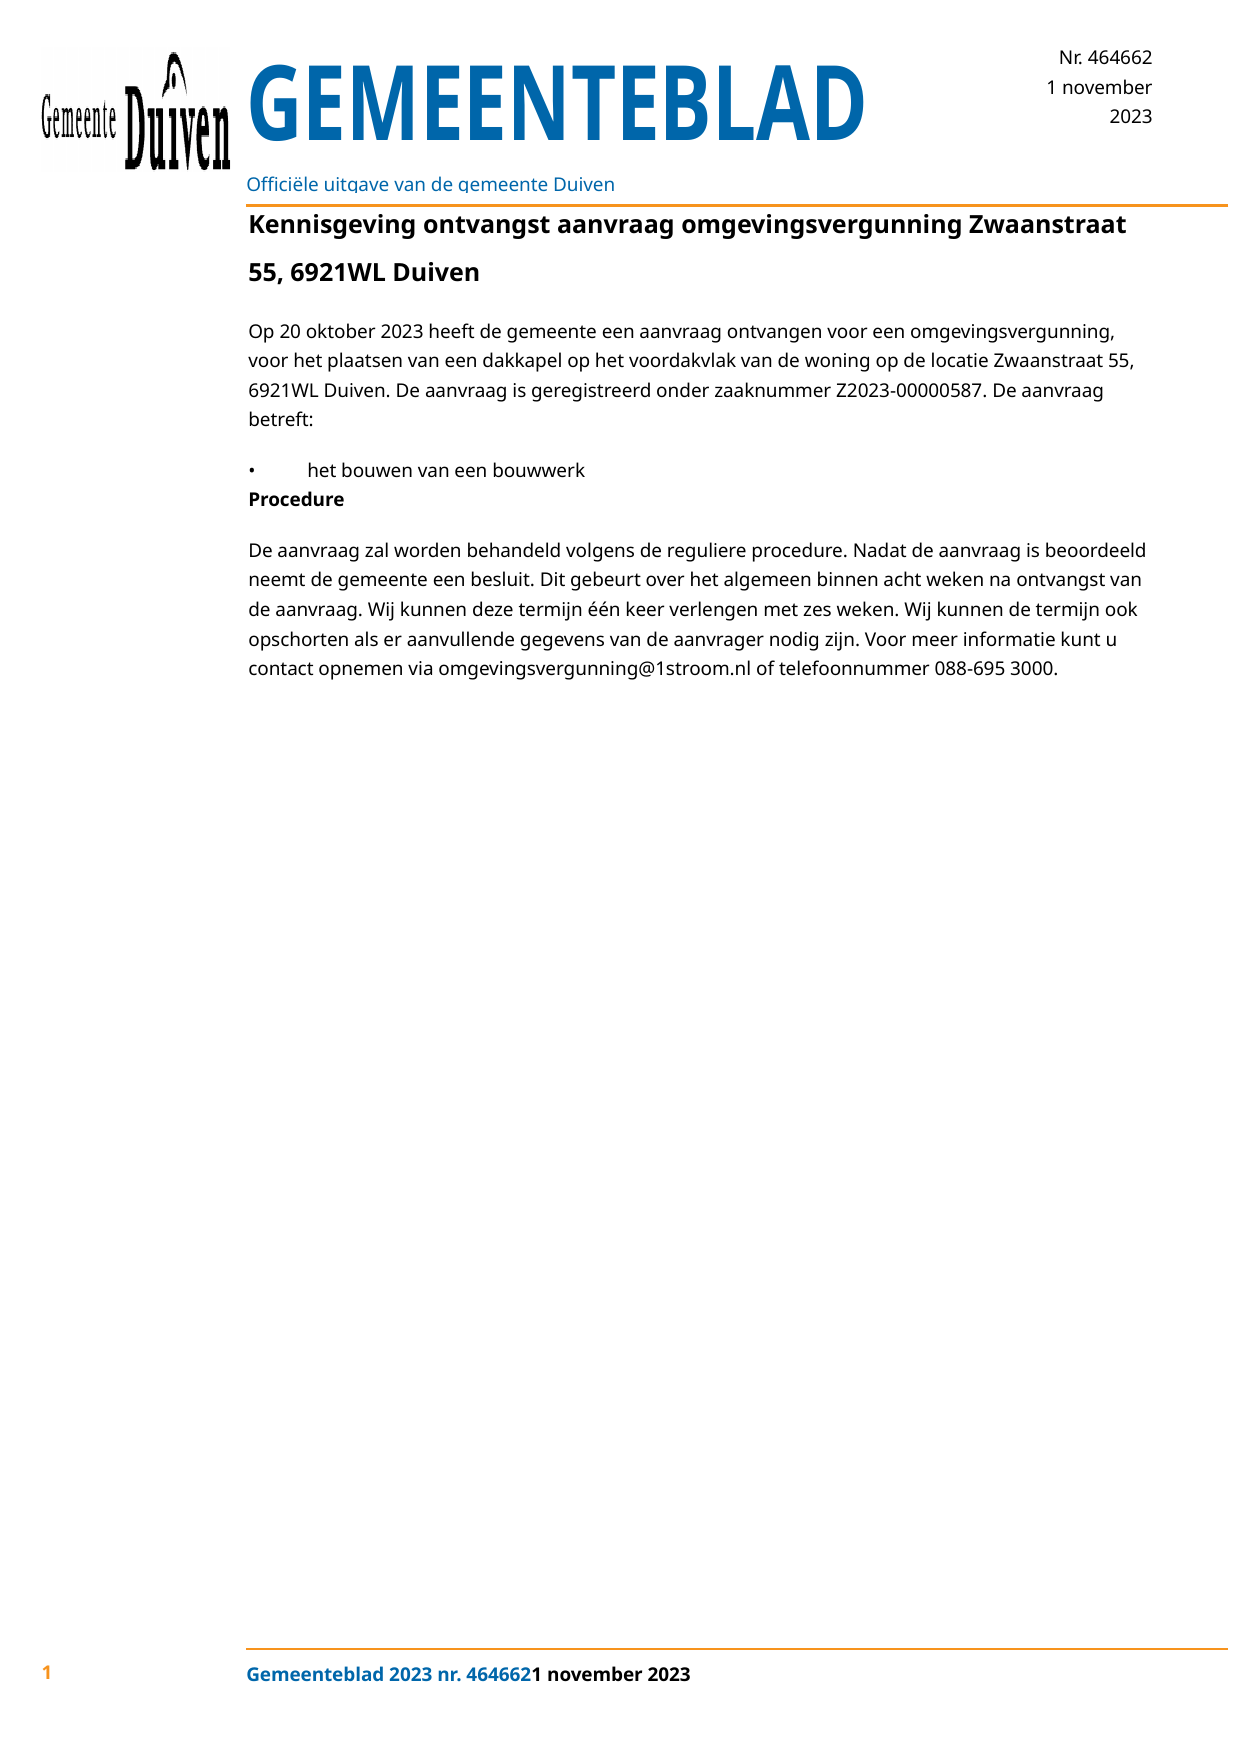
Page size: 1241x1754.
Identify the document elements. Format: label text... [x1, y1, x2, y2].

text Kennisgeving ontvangst aanvraag omgevingsvergunning Zwaanstraat 55, 6921WL Duiven [248, 207, 1152, 288]
text Op 20 oktober 2023 heeft de gemeente een aanvraag ontvangen voor een omgevingsvergunning, voor het plaatsen van een dakkapel op het voordakvlak van de woning op de locatie Zwaanstraat 55, 6921WL Duiven. De aanvraag is geregistreerd onder zaaknummer Z2023-00000587. De aanvraag betreft: [248, 318, 1152, 432]
text Procedure [248, 487, 1152, 512]
picture [41, 47, 231, 172]
list het bouwen van een bouwwerk [248, 457, 1152, 483]
text De aanvraag zal worden behandeld volgens de reguliere procedure. Nadat de aanvraag is beoordeeld neemt de gemeente een besluit. Dit gebeurt over het algemeen binnen acht weken na ontvangst van de aanvraag. Wij kunnen deze termijn één keer verlengen met zes weken. Wij kunnen de termijn ook opschorten als er aanvullende gegevens van de aanvrager nodig zijn. Voor meer informatie kunt u contact opnemen via omgevingsvergunning@1stroom.nl of telefoonnummer 088-695 3000. [248, 537, 1152, 681]
